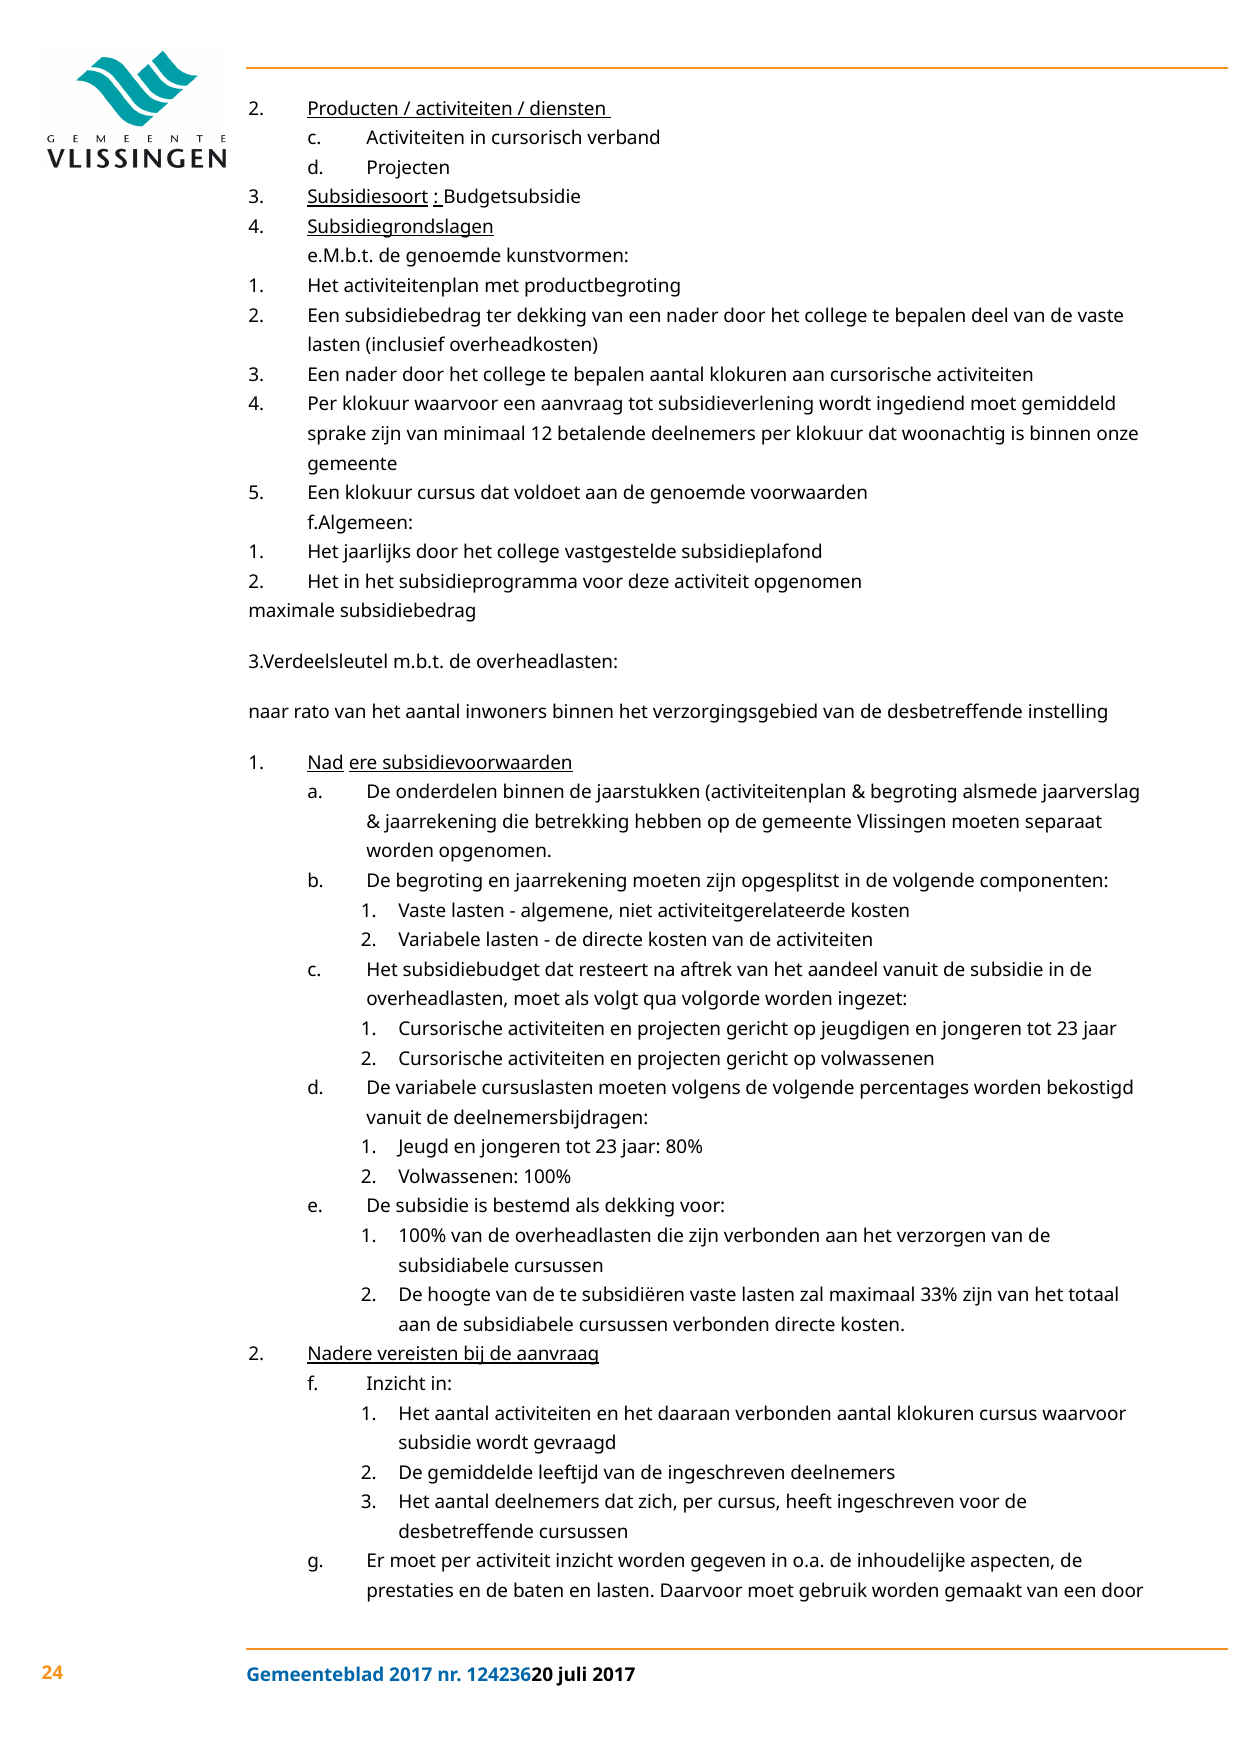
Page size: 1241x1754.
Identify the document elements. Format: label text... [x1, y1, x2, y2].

text naar rato van het aantal inwoners binnen het verzorgingsgebied van de desbetreffende instelling [248, 698, 1152, 724]
list Een klokuur cursus dat voldoet aan de genoemde voorwaarden [248, 479, 1152, 505]
text maximale subsidiebedrag [248, 598, 1152, 623]
list De subsidie is bestemd als dekking voor: [307, 1193, 1152, 1218]
list Nadere vereisten bij de aanvraag [248, 1341, 1152, 1366]
picture [41, 47, 231, 172]
list Cursorische activiteiten en projecten gericht op volwassenen [361, 1045, 1152, 1071]
list Volwassenen: 100% [361, 1163, 1152, 1189]
list Variabele lasten - de directe kosten van de activiteiten [361, 926, 1152, 952]
list Producten / activiteiten / diensten [248, 95, 1152, 121]
list Projecten [307, 154, 1152, 180]
list Het activiteitenplan met productbegroting [248, 272, 1152, 298]
list Een subsidiebedrag ter dekking van een nader door het college te bepalen deel van de vaste lasten (inclusief overheadkosten) [248, 302, 1152, 357]
list Per klokuur waarvoor een aanvraag tot subsidieverlening wordt ingediend moet gemiddeld sprake zijn van minimaal 12 betalende deelnemers per klokuur dat woonachtig is binnen onze gemeente [248, 391, 1152, 476]
list De hoogte van de te subsidiëren vaste lasten zal maximaal 33% zijn van het totaal aan de subsidiabele cursussen verbonden directe kosten. [361, 1281, 1152, 1337]
list Vaste lasten - algemene, niet activiteitgerelateerde kosten [361, 897, 1152, 923]
list Jeugd en jongeren tot 23 jaar: 80% [361, 1133, 1152, 1159]
list f.Algemeen: [248, 509, 1152, 535]
list De gemiddelde leeftijd van de ingeschreven deelnemers [361, 1459, 1152, 1485]
list 100% van de overheadlasten die zijn verbonden aan het verzorgen van de subsidiabele cursussen [361, 1222, 1152, 1278]
list Het aantal deelnemers dat zich, per cursus, heeft ingeschreven voor de desbetreffende cursussen [361, 1488, 1152, 1544]
list e.M.b.t. de genoemde kunstvormen: [248, 243, 1152, 268]
list De onderdelen binnen de jaarstukken (activiteitenplan & begroting alsmede jaarverslag & jaarrekening die betrekking hebben op de gemeente Vlissingen moeten separaat worden opgenomen. [307, 778, 1152, 863]
list Een nader door het college te bepalen aantal klokuren aan cursorische activiteiten [248, 361, 1152, 387]
list Het jaarlijks door het college vastgestelde subsidieplafond [248, 538, 1152, 564]
list Nad ere subsidievoorwaarden [248, 749, 1152, 775]
text 3.Verdeelsleutel m.b.t. de overheadlasten: [248, 648, 1152, 674]
list Het subsidiebudget dat resteert na aftrek van het aandeel vanuit de subsidie in de overheadlasten, moet als volgt qua volgorde worden ingezet: [307, 956, 1152, 1011]
list Cursorische activiteiten en projecten gericht op jeugdigen en jongeren tot 23 jaar [361, 1015, 1152, 1041]
list Het in het subsidieprogramma voor deze activiteit opgenomen [248, 568, 1152, 594]
list Inzicht in: [307, 1370, 1152, 1396]
list De variabele cursuslasten moeten volgens de volgende percentages worden bekostigd vanuit de deelnemersbijdragen: [307, 1074, 1152, 1130]
list Er moet per activiteit inzicht worden gegeven in o.a. de inhoudelijke aspecten, de prestaties en de baten en lasten. Daarvoor moet gebruik worden gemaakt van een door [307, 1548, 1152, 1603]
list Subsidiesoort : Budgetsubsidie [248, 183, 1152, 209]
list Activiteiten in cursorisch verband [307, 124, 1152, 150]
list De begroting en jaarrekening moeten zijn opgesplitst in de volgende componenten: [307, 867, 1152, 893]
list Het aantal activiteiten en het daaraan verbonden aantal klokuren cursus waarvoor subsidie wordt gevraagd [361, 1400, 1152, 1455]
list Subsidiegrondslagen [248, 213, 1152, 239]
